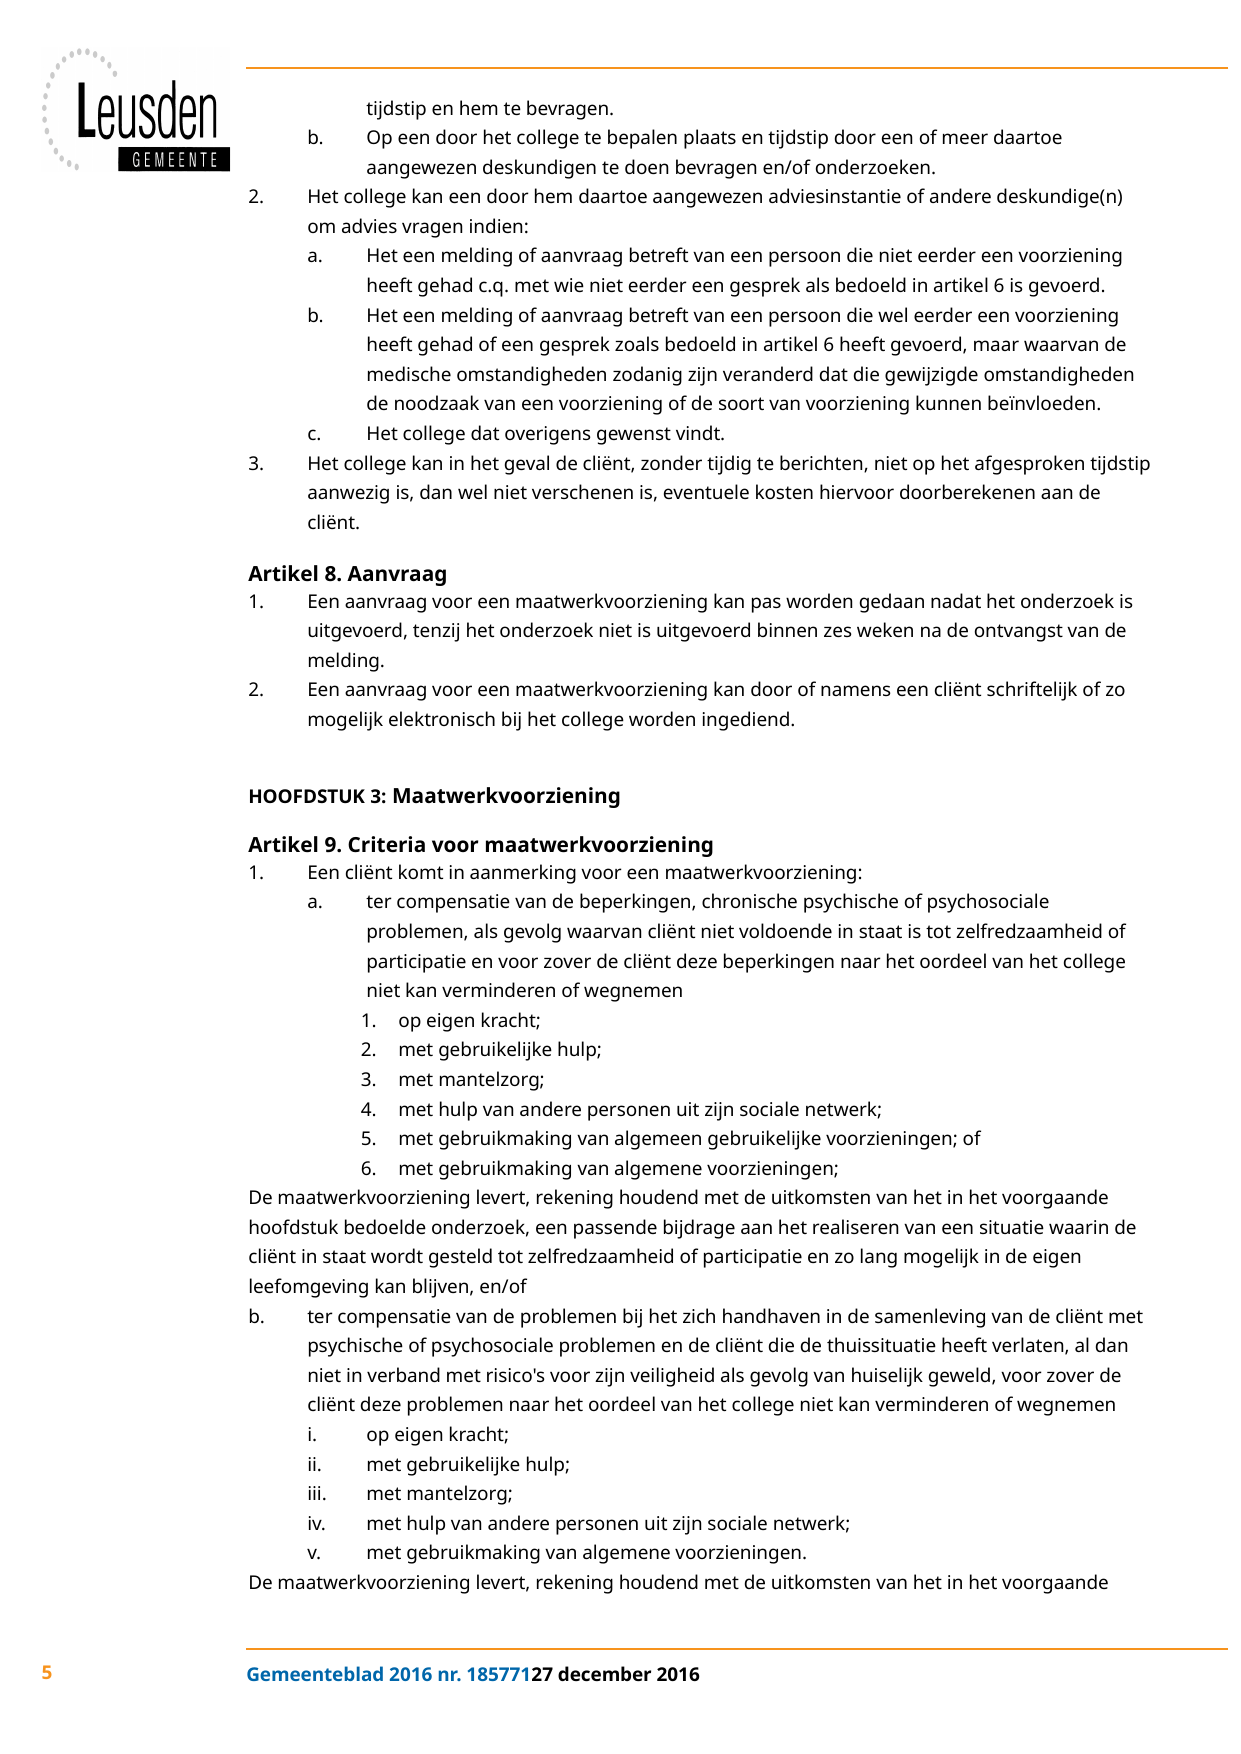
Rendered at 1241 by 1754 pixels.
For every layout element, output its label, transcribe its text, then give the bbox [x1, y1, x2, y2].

list met gebruikmaking van algemeen gebruikelijke voorzieningen; of [361, 1125, 1152, 1151]
list met mantelzorg; [361, 1066, 1152, 1092]
list op eigen kracht; [307, 1421, 1152, 1447]
text HOOFDSTUK 3: Maatwerkvoorziening [248, 781, 1152, 810]
list met gebruikmaking van algemene voorzieningen; [361, 1155, 1152, 1181]
text Artikel 9. Criteria voor maatwerkvoorziening [248, 831, 1152, 859]
list Het college dat overigens gewenst vindt. [307, 420, 1152, 446]
list tijdstip en hem te bevragen. [307, 95, 1152, 121]
list Een aanvraag voor een maatwerkvoorziening kan door of namens een cliënt schriftelijk of zo mogelijk elektronisch bij het college worden ingediend. [248, 677, 1152, 732]
list met gebruikelijke hulp; [361, 1037, 1152, 1062]
list Een cliënt komt in aanmerking voor een maatwerkvoorziening: [248, 859, 1152, 885]
list met hulp van andere personen uit zijn sociale netwerk; [361, 1096, 1152, 1121]
list met mantelzorg; [307, 1480, 1152, 1506]
list Het college kan een door hem daartoe aangewezen adviesinstantie of andere deskundige(n) om advies vragen indien: [248, 183, 1152, 239]
list met gebruikelijke hulp; [307, 1451, 1152, 1476]
picture [41, 47, 231, 172]
text Artikel 8. Aanvraag [248, 559, 1152, 588]
list op eigen kracht; [361, 1007, 1152, 1033]
list ter compensatie van de beperkingen, chronische psychische of psychosociale problemen, als gevolg waarvan cliënt niet voldoende in staat is tot zelfredzaamheid of participatie en voor zover de cliënt deze beperkingen naar het oordeel van het college niet kan verminderen of wegnemen [307, 889, 1152, 1003]
list Op een door het college te bepalen plaats en tijdstip door een of meer daartoe aangewezen deskundigen te doen bevragen en/of onderzoeken. [307, 124, 1152, 180]
text De maatwerkvoorziening levert, rekening houdend met de uitkomsten van het in het voorgaande [248, 1569, 1152, 1595]
list ter compensatie van de problemen bij het zich handhaven in de samenleving van de cliënt met psychische of psychosociale problemen en de cliënt die de thuissituatie heeft verlaten, al dan niet in verband met risico's voor zijn veiligheid als gevolg van huiselijk geweld, voor zover de cliënt deze problemen naar het oordeel van het college niet kan verminderen of wegnemen [248, 1303, 1152, 1417]
list met gebruikmaking van algemene voorzieningen. [307, 1539, 1152, 1565]
list Een aanvraag voor een maatwerkvoorziening kan pas worden gedaan nadat het onderzoek is uitgevoerd, tenzij het onderzoek niet is uitgevoerd binnen zes weken na de ontvangst van de melding. [248, 588, 1152, 673]
list Het college kan in het geval de cliënt, zonder tijdig te berichten, niet op het afgesproken tijdstip aanwezig is, dan wel niet verschenen is, eventuele kosten hiervoor doorberekenen aan de cliënt. [248, 450, 1152, 535]
list met hulp van andere personen uit zijn sociale netwerk; [307, 1510, 1152, 1536]
list Het een melding of aanvraag betreft van een persoon die niet eerder een voorziening heeft gehad c.q. met wie niet eerder een gesprek als bedoeld in artikel 6 is gevoerd. [307, 243, 1152, 298]
text De maatwerkvoorziening levert, rekening houdend met de uitkomsten van het in het voorgaande hoofdstuk bedoelde onderzoek, een passende bijdrage aan het realiseren van een situatie waarin de cliënt in staat wordt gesteld tot zelfredzaamheid of participatie en zo lang mogelijk in de eigen leefomgeving kan blijven, en/of [248, 1184, 1152, 1299]
list Het een melding of aanvraag betreft van een persoon die wel eerder een voorziening heeft gehad of een gesprek zoals bedoeld in artikel 6 heeft gevoerd, maar waarvan de medische omstandigheden zodanig zijn veranderd dat die gewijzigde omstandigheden de noodzaak van een voorziening of de soort van voorziening kunnen beïnvloeden. [307, 302, 1152, 416]
